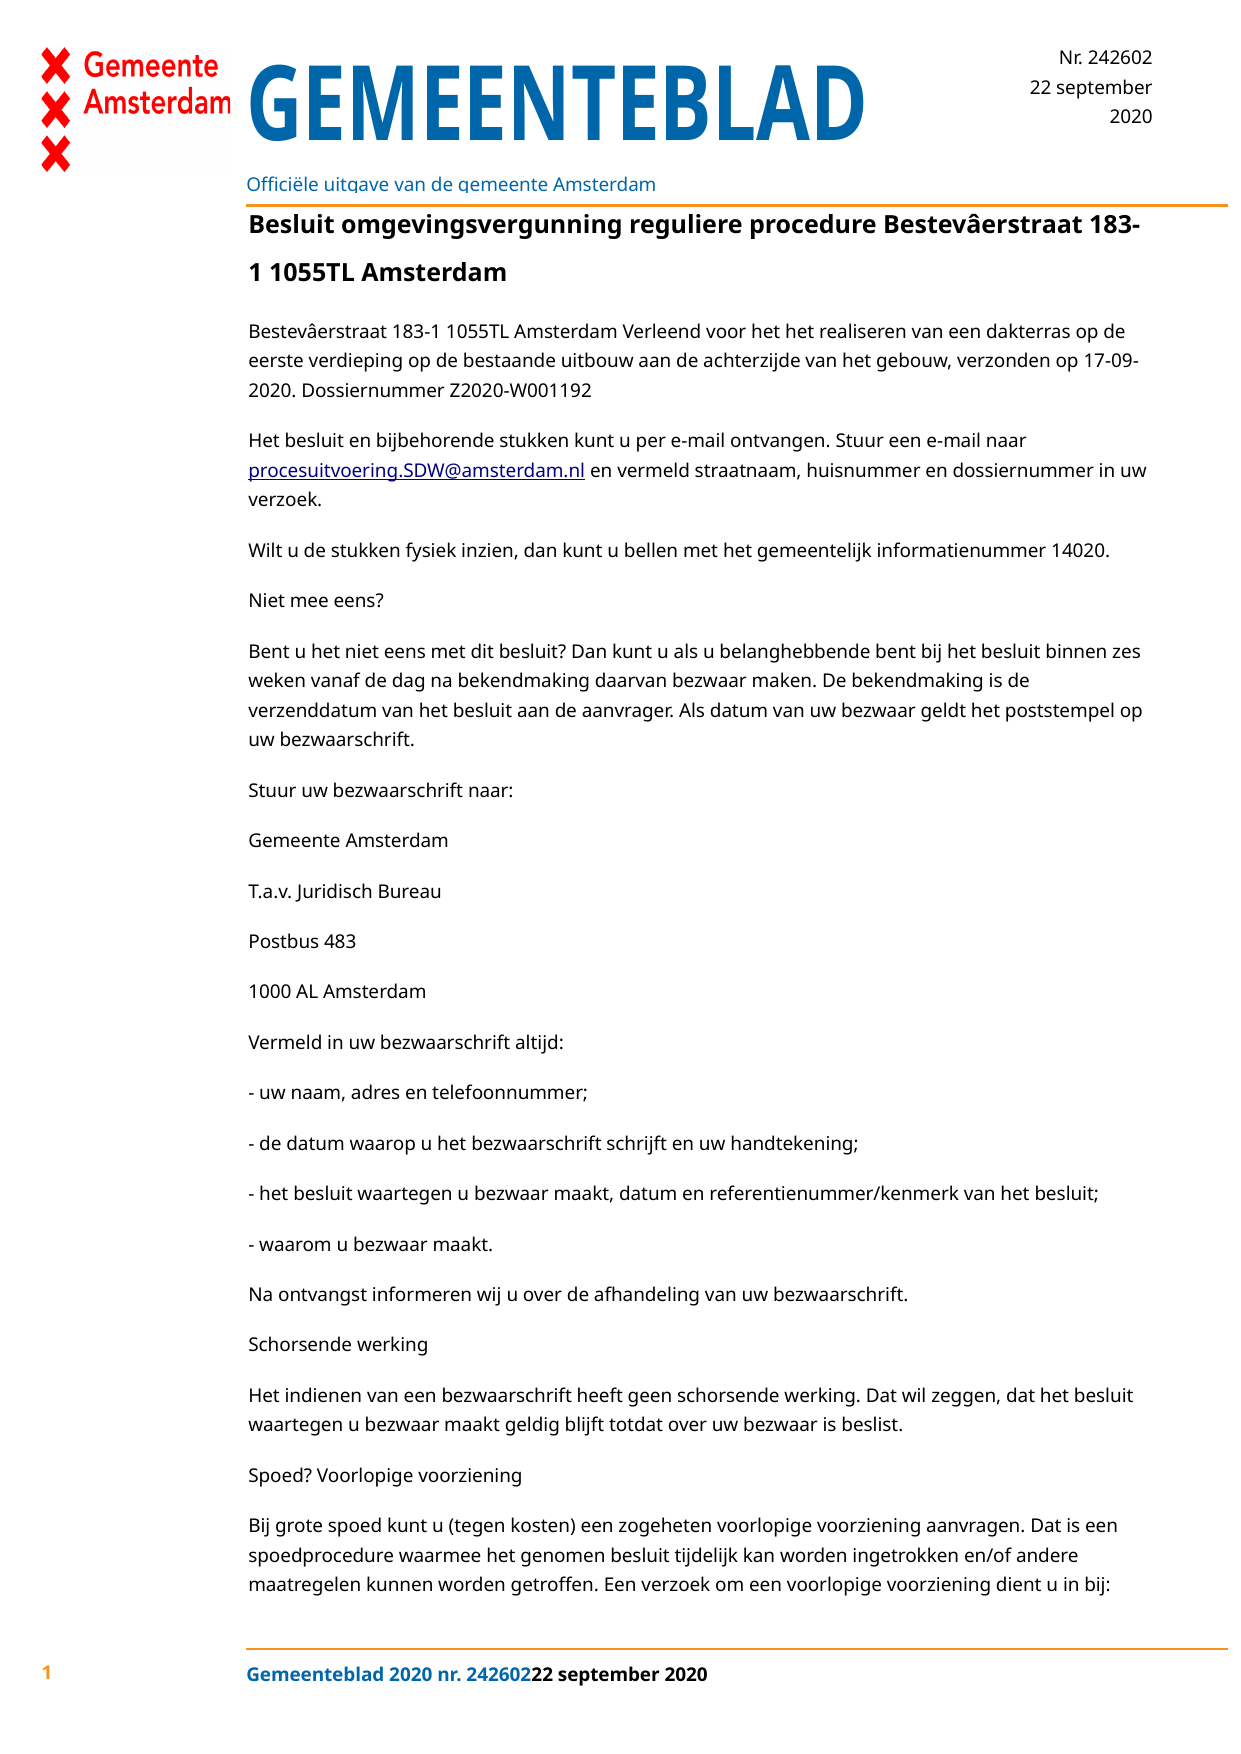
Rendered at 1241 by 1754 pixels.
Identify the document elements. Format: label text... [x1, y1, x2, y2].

text Het indienen van een bezwaarschrift heeft geen schorsende werking. Dat wil zeggen, dat het besluit waartegen u bezwaar maakt geldig blijft totdat over uw bezwaar is beslist. [248, 1382, 1152, 1437]
text Stuur uw bezwaarschrift naar: [248, 777, 1152, 803]
picture [41, 47, 231, 172]
text Vermeld in uw bezwaarschrift altijd: [248, 1029, 1152, 1055]
text - de datum waarop u het bezwaarschrift schrijft en uw handtekening; [248, 1130, 1152, 1156]
text Bij grote spoed kunt u (tegen kosten) een zogeheten voorlopige voorziening aanvragen. Dat is een spoedprocedure waarmee het genomen besluit tijdelijk kan worden ingetrokken en/of andere maatregelen kunnen worden getroffen. Een verzoek om een voorlopige voorziening dient u in bij: [248, 1512, 1152, 1597]
text Postbus 483 [248, 928, 1152, 954]
text 1000 AL Amsterdam [248, 979, 1152, 1004]
text Het besluit en bijbehorende stukken kunt u per e-mail ontvangen. Stuur een e-mail naar procesuitvoering.SDW@amsterdam.nl en vermeld straatnaam, huisnummer en dossiernummer in uw verzoek. [248, 427, 1152, 512]
text Schorsende werking [248, 1332, 1152, 1357]
text Spoed? Voorlopige voorziening [248, 1462, 1152, 1488]
text - waarom u bezwaar maakt. [248, 1231, 1152, 1257]
text - uw naam, adres en telefoonnummer; [248, 1079, 1152, 1105]
text Niet mee eens? [248, 587, 1152, 613]
text T.a.v. Juridisch Bureau [248, 878, 1152, 904]
text - het besluit waartegen u bezwaar maakt, datum en referentienummer/kenmerk van het besluit; [248, 1180, 1152, 1206]
text Wilt u de stukken fysiek inzien, dan kunt u bellen met het gemeentelijk informatienummer 14020. [248, 537, 1152, 563]
text Gemeente Amsterdam [248, 827, 1152, 853]
text Besluit omgevingsvergunning reguliere procedure Bestevâerstraat 183-1 1055TL Amsterdam [248, 207, 1152, 288]
text Bent u het niet eens met dit besluit? Dan kunt u als u belanghebbende bent bij het besluit binnen zes weken vanaf de dag na bekendmaking daarvan bezwaar maken. De bekendmaking is de verzenddatum van het besluit aan de aanvrager. Als datum van uw bezwaar geldt het poststempel op uw bezwaarschrift. [248, 638, 1152, 752]
text Na ontvangst informeren wij u over de afhandeling van uw bezwaarschrift. [248, 1281, 1152, 1307]
text Bestevâerstraat 183-1 1055TL Amsterdam Verleend voor het het realiseren van een dakterras op de eerste verdieping op de bestaande uitbouw aan de achterzijde van het gebouw, verzonden op 17-09-2020. Dossiernummer Z2020-W001192 [248, 318, 1152, 403]
